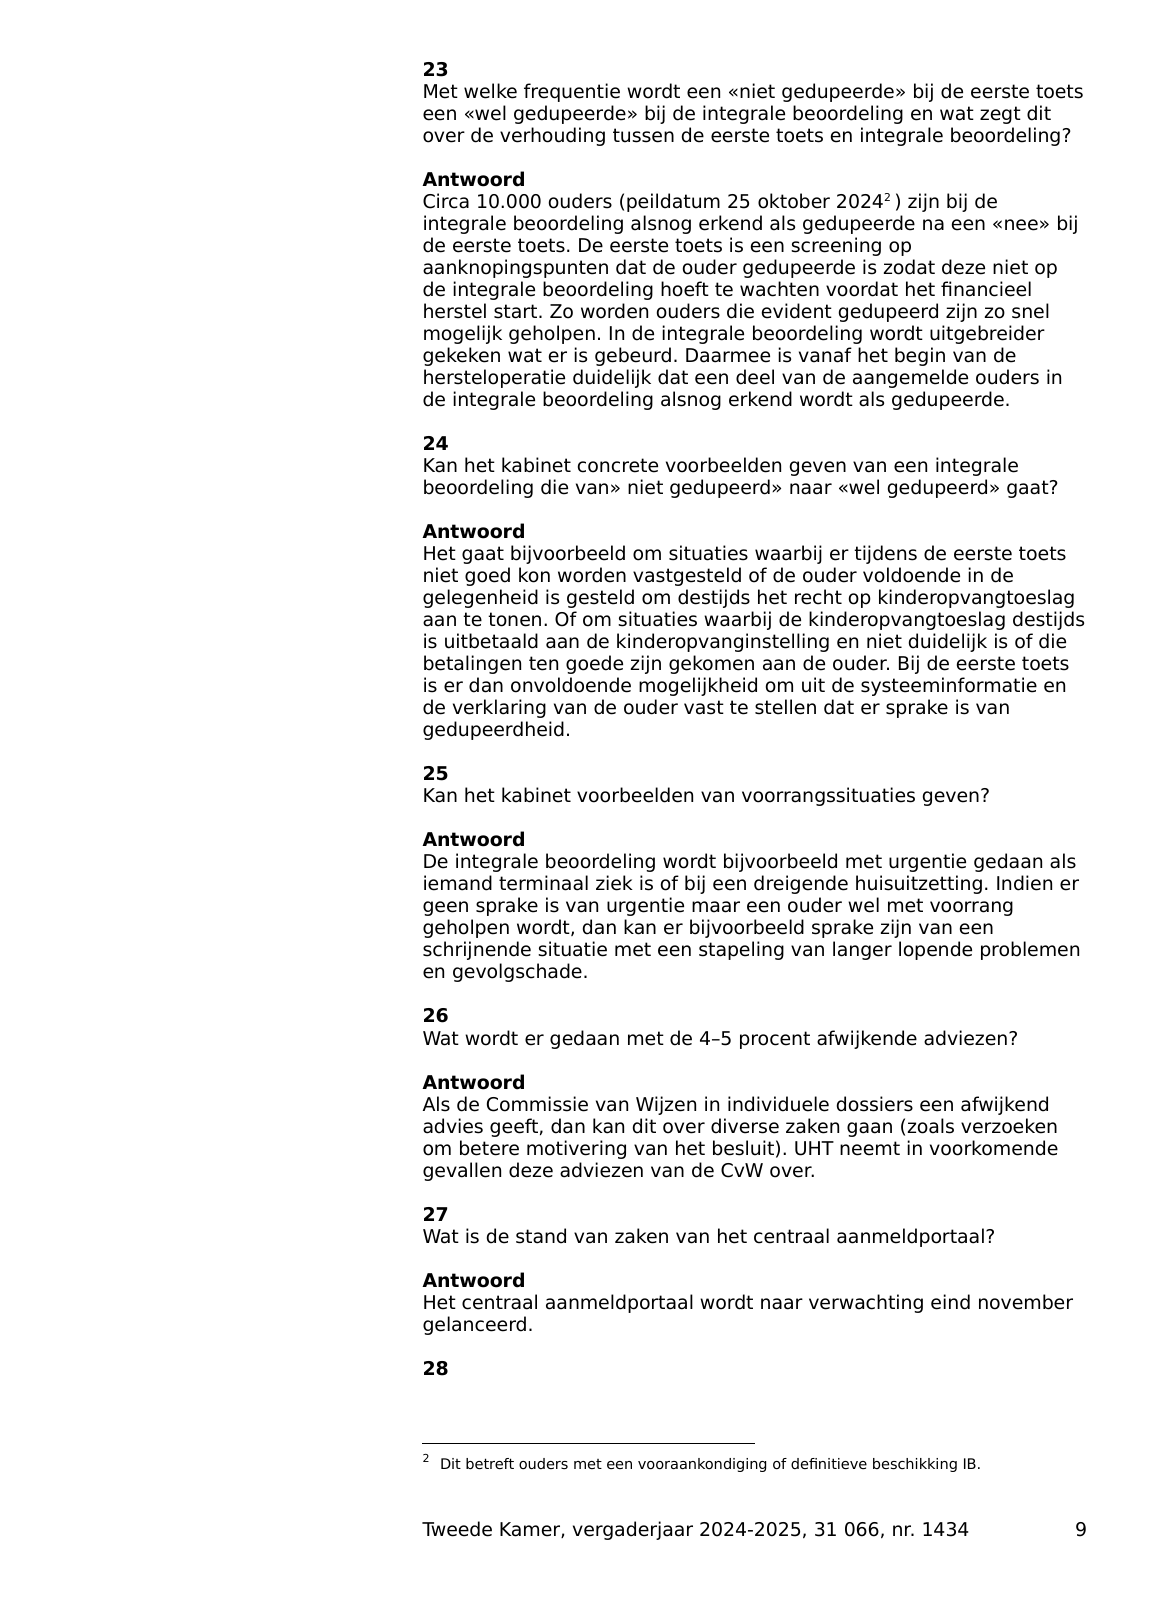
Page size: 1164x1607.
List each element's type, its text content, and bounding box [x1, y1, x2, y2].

text 28 [422, 1358, 1087, 1380]
text 27 [422, 1204, 1087, 1226]
text Als de Commissie van Wijzen in individuele dossiers een afwijkend advies geeft, dan kan dit over diverse zaken gaan (zoals verzoeken om betere motivering van het besluit). UHT neemt in voorkomende gevallen deze adviezen van de CvW over. [422, 1093, 1087, 1181]
text Wat is de stand van zaken van het centraal aanmeldportaal? [422, 1226, 1087, 1248]
text Het centraal aanmeldportaal wordt naar verwachting eind november gelanceerd. [422, 1292, 1087, 1336]
text Antwoord [422, 829, 1087, 851]
text Wat wordt er gedaan met de 4–5 procent afwijkende adviezen? [422, 1027, 1087, 1049]
text Dit betreft ouders met een vooraankondiging of definitieve beschikking IB. [422, 1452, 1087, 1474]
text Kan het kabinet voorbeelden van voorrangssituaties geven? [422, 785, 1087, 807]
text Antwoord [422, 1072, 1087, 1093]
text 24 [422, 433, 1087, 455]
text 25 [422, 763, 1087, 785]
text De integrale beoordeling wordt bijvoorbeeld met urgentie gedaan als iemand terminaal ziek is of bij een dreigende huisuitzetting. Indien er geen sprake is van urgentie maar een ouder wel met voorrang geholpen wordt, dan kan er bijvoorbeeld sprake zijn van een schrijnende situatie met een stapeling van langer lopende problemen en gevolgschade. [422, 851, 1087, 983]
text Met welke frequentie wordt een «niet gedupeerde» bij de eerste toets een «wel gedupeerde» bij de integrale beoordeling en wat zegt dit over de verhouding tussen de eerste toets en integrale beoordeling? [422, 81, 1087, 147]
text Circa 10.000 ouders (peildatum 25 oktober 2024) zijn bij de integrale beoordeling alsnog erkend als gedupeerde na een «nee» bij de eerste toets. De eerste toets is een screening op aanknopingspunten dat de ouder gedupeerde is zodat deze niet op de integrale beoordeling hoeft te wachten voordat het financieel herstel start. Zo worden ouders die evident gedupeerd zijn zo snel mogelijk geholpen. In de integrale beoordeling wordt uitgebreider gekeken wat er is gebeurd. Daarmee is vanaf het begin van de hersteloperatie duidelijk dat een deel van de aangemelde ouders in de integrale beoordeling alsnog erkend wordt als gedupeerde. [422, 191, 1087, 411]
text Antwoord [422, 521, 1087, 543]
text 23 [422, 59, 1087, 81]
text Antwoord [422, 169, 1087, 191]
text 26 [422, 1005, 1087, 1027]
text Het gaat bijvoorbeeld om situaties waarbij er tijdens de eerste toets niet goed kon worden vastgesteld of de ouder voldoende in de gelegenheid is gesteld om destijds het recht op kinderopvangtoeslag aan te tonen. Of om situaties waarbij de kinderopvangtoeslag destijds is uitbetaald aan de kinderopvanginstelling en niet duidelijk is of die betalingen ten goede zijn gekomen aan de ouder. Bij de eerste toets is er dan onvoldoende mogelijkheid om uit de systeeminformatie en de verklaring van de ouder vast te stellen dat er sprake is van gedupeerdheid. [422, 543, 1087, 741]
text Kan het kabinet concrete voorbeelden geven van een integrale beoordeling die van» niet gedupeerd» naar «wel gedupeerd» gaat? [422, 455, 1087, 499]
text Antwoord [422, 1270, 1087, 1292]
